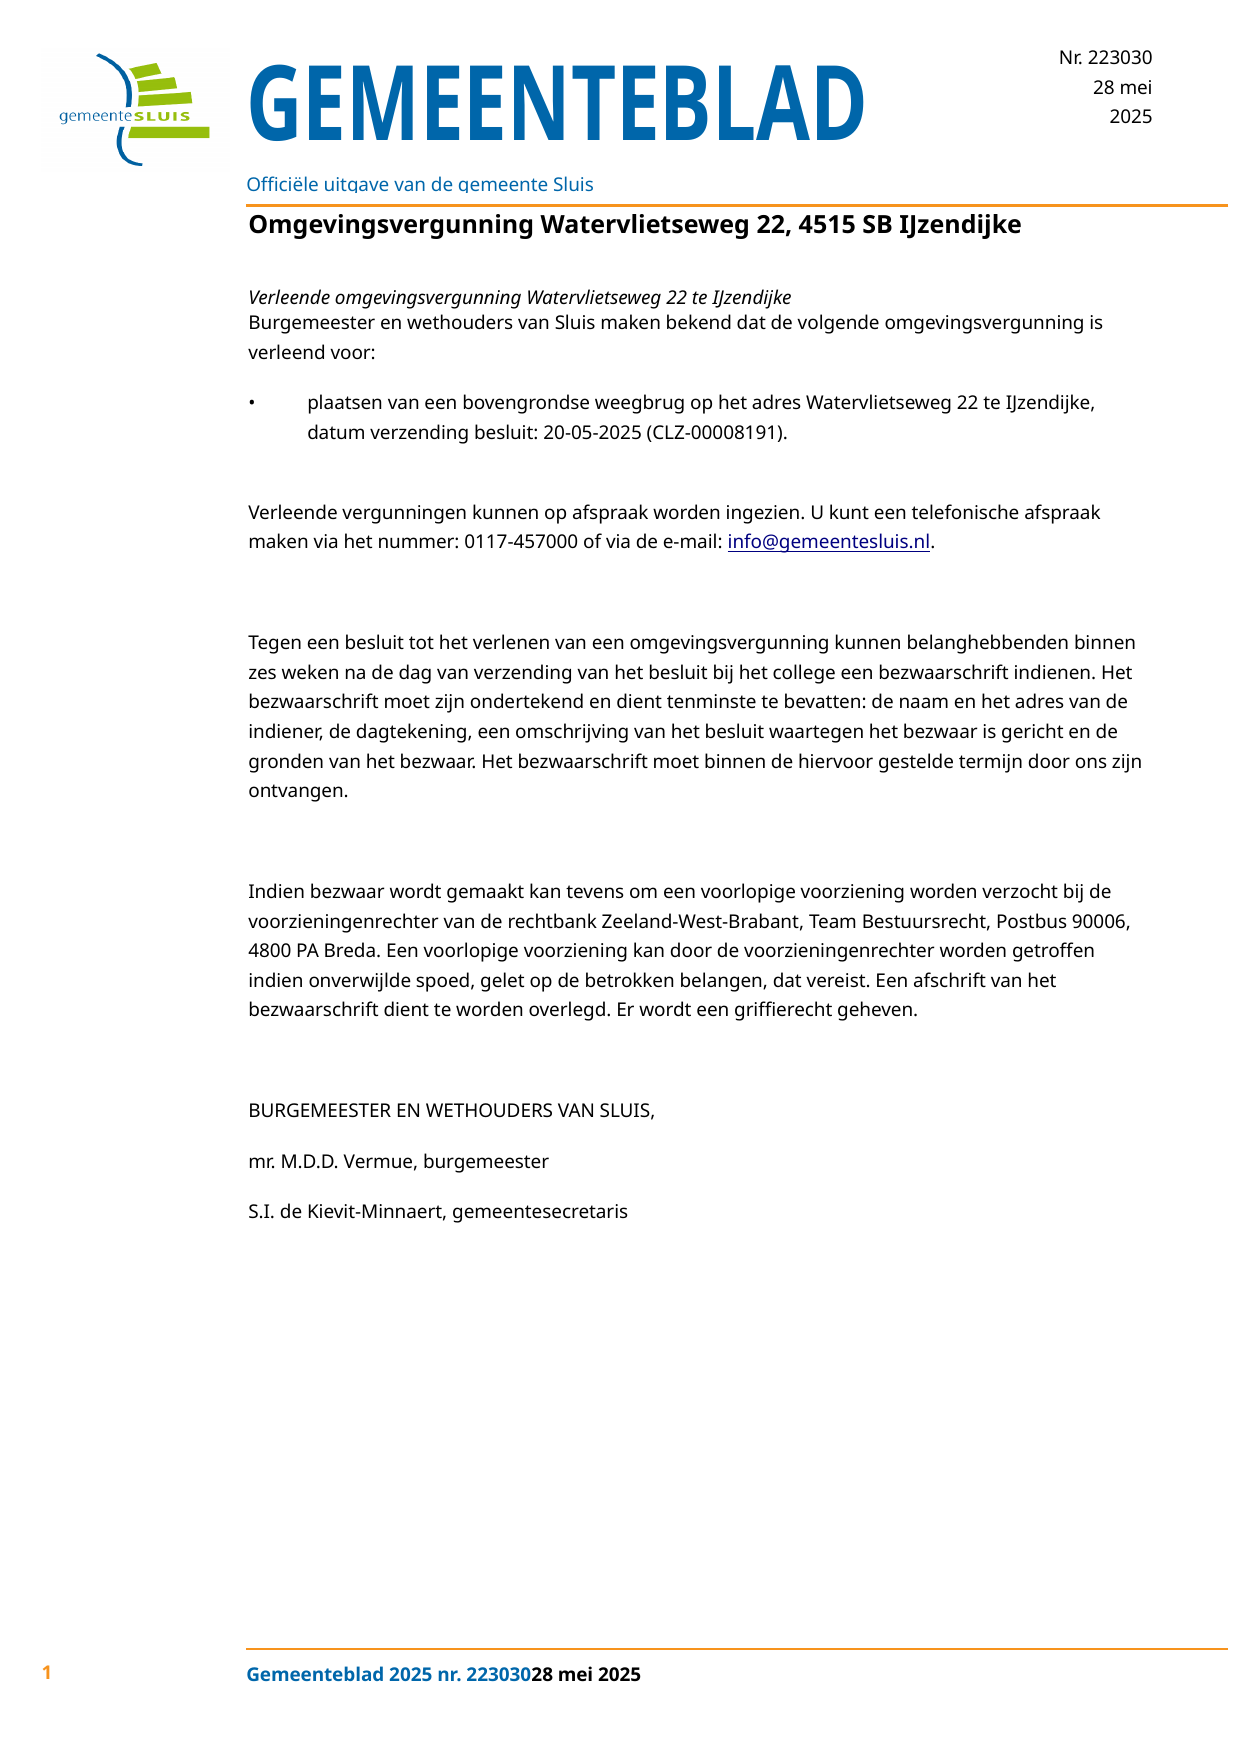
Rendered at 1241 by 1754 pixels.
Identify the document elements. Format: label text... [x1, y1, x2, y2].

text Omgevingsvergunning Watervlietseweg 22, 4515 SB IJzendijke [248, 207, 1152, 241]
text Tegen een besluit tot het verlenen van een omgevingsvergunning kunnen belanghebbenden binnen zes weken na de dag van verzending van het besluit bij het college een bezwaarschrift indienen. Het bezwaarschrift moet zijn ondertekend en dient tenminste te bevatten: de naam en het adres van de indiener, de dagtekening, een omschrijving van het besluit waartegen het bezwaar is gericht en de gronden van het bezwaar. Het bezwaarschrift moet binnen de hiervoor gestelde termijn door ons zijn ontvangen. [248, 629, 1152, 803]
list plaatsen van een bovengrondse weegbrug op het adres Watervlietseweg 22 te IJzendijke, datum verzending besluit: 20-05-2025 (CLZ-00008191). [248, 389, 1152, 445]
text Burgemeester en wethouders van Sluis maken bekend dat de volgende omgevingsvergunning is verleend voor: [248, 309, 1152, 365]
text S.I. de Kievit-Minnaert, gemeentesecretaris [248, 1198, 1152, 1224]
text Verleende vergunningen kunnen op afspraak worden ingezien. U kunt een telefonische afspraak maken via het nummer: 0117-457000 of via de e-mail: info@gemeentesluis.nl. [248, 499, 1152, 554]
picture [41, 47, 231, 172]
text mr. M.D.D. Vermue, burgemeester [248, 1148, 1152, 1174]
text Indien bezwaar wordt gemaakt kan tevens om een voorlopige voorziening worden verzocht bij de voorzieningenrechter van de rechtbank Zeeland-West-Brabant, Team Bestuursrecht, Postbus 90006, 4800 PA Breda. Een voorlopige voorziening kan door de voorzieningenrechter worden getroffen indien onverwijlde spoed, gelet op de betrokken belangen, dat vereist. Een afschrift van het bezwaarschrift dient te worden overlegd. Er wordt een griffierecht geheven. [248, 878, 1152, 1022]
text Verleende omgevingsvergunning Watervlietseweg 22 te IJzendijke [248, 284, 1152, 309]
text BURGEMEESTER EN WETHOUDERS VAN SLUIS, [248, 1097, 1152, 1123]
